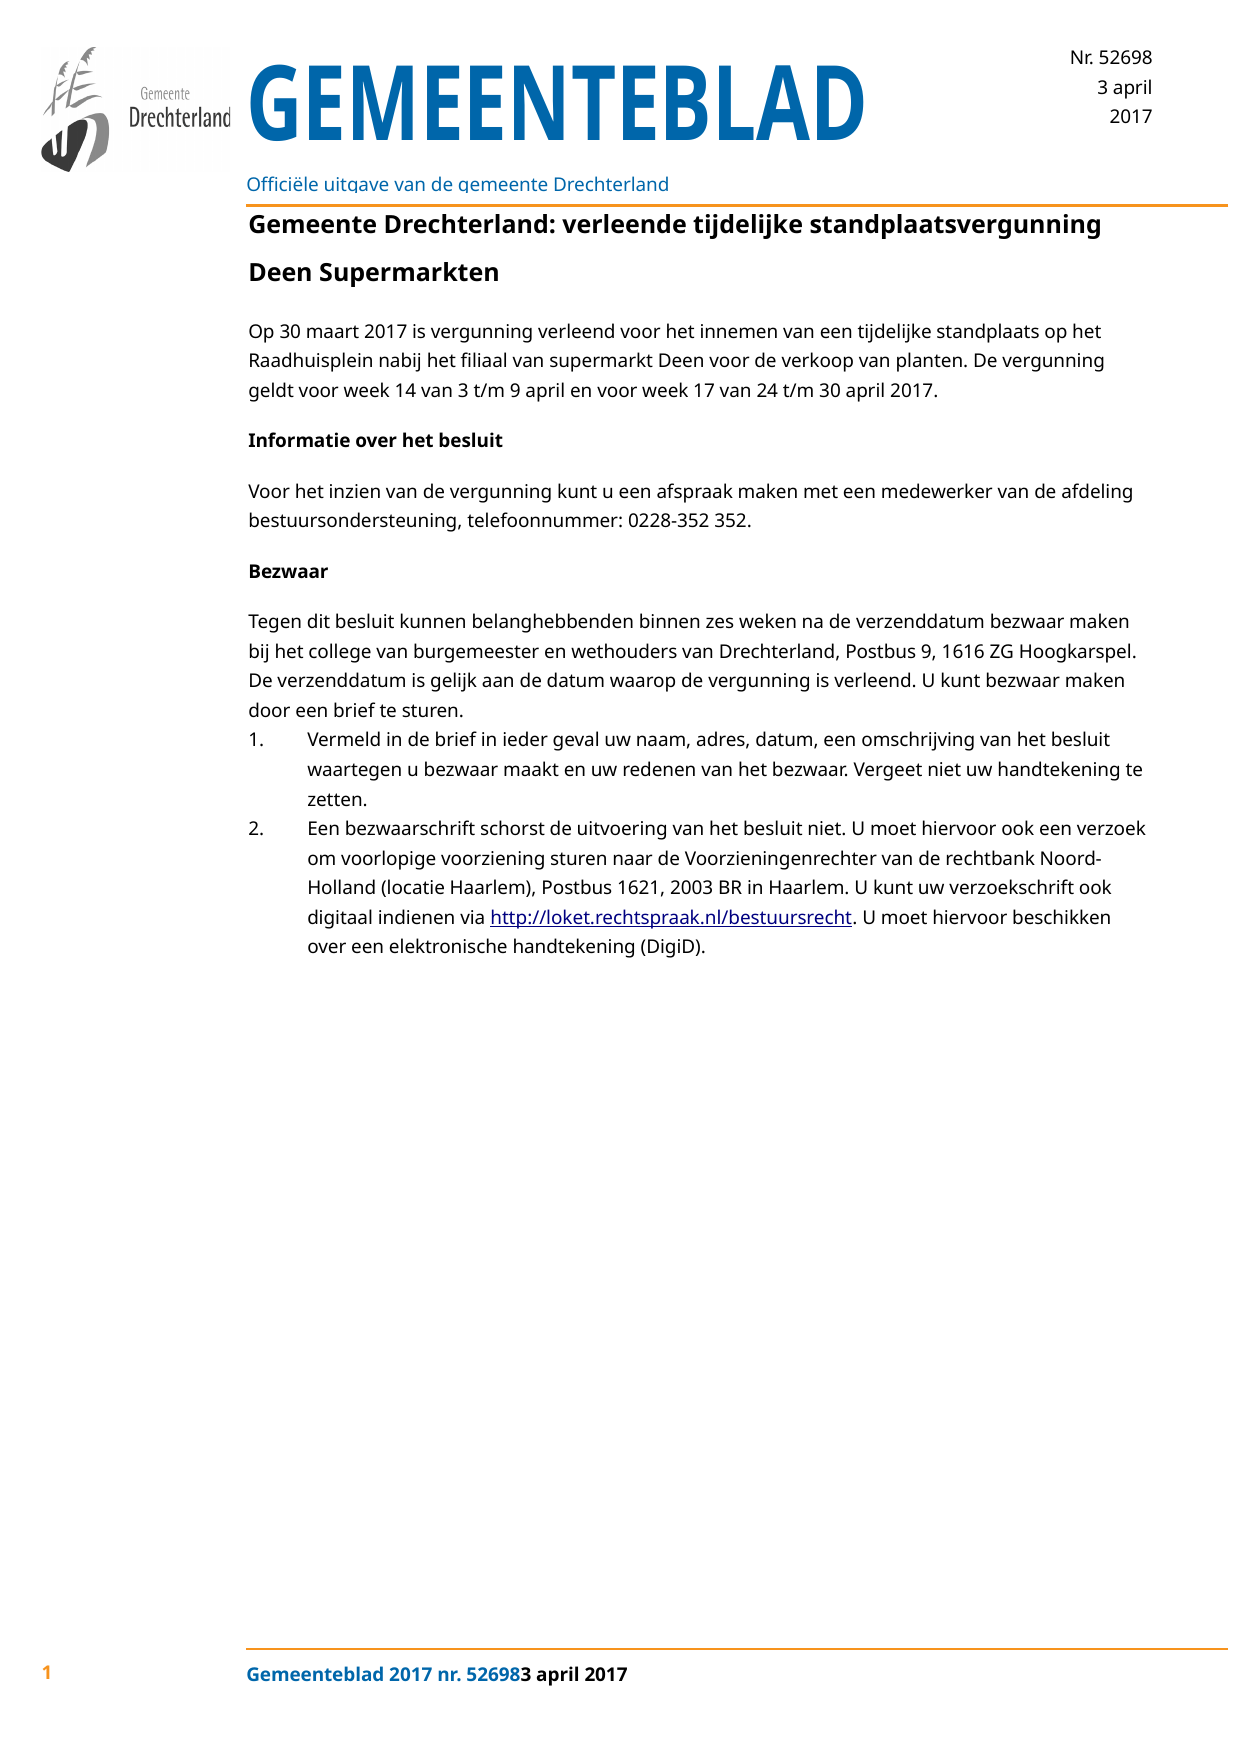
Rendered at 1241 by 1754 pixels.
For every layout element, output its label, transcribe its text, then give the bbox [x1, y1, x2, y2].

text Tegen dit besluit kunnen belanghebbenden binnen zes weken na de verzenddatum bezwaar maken bij het college van burgemeester en wethouders van Drechterland, Postbus 9, 1616 ZG Hoogkarspel. De verzenddatum is gelijk aan de datum waarop de vergunning is verleend. U kunt bezwaar maken door een brief te sturen. [248, 608, 1152, 723]
text Op 30 maart 2017 is vergunning verleend voor het innemen van een tijdelijke standplaats op het Raadhuisplein nabij het filiaal van supermarkt Deen voor de verkoop van planten. De vergunning geldt voor week 14 van 3 t/m 9 april en voor week 17 van 24 t/m 30 april 2017. [248, 318, 1152, 403]
picture [41, 47, 231, 172]
list Een bezwaarschrift schorst de uitvoering van het besluit niet. U moet hiervoor ook een verzoek om voorlopige voorziening sturen naar de Voorzieningenrechter van de rechtbank Noord-Holland (locatie Haarlem), Postbus 1621, 2003 BR in Haarlem. U kunt uw verzoekschrift ook digitaal indienen via http://loket.rechtspraak.nl/bestuursrecht. U moet hiervoor beschikken over een elektronische handtekening (DigiD). [248, 815, 1152, 959]
text Bezwaar [248, 558, 1152, 584]
list Vermeld in de brief in ieder geval uw naam, adres, datum, een omschrijving van het besluit waartegen u bezwaar maakt en uw redenen van het bezwaar. Vergeet niet uw handtekening te zetten. [248, 727, 1152, 812]
text Informatie over het besluit [248, 427, 1152, 453]
text Gemeente Drechterland: verleende tijdelijke standplaatsvergunning Deen Supermarkten [248, 207, 1152, 288]
text Voor het inzien van de vergunning kunt u een afspraak maken met een medewerker van de afdeling bestuursondersteuning, telefoonnummer: 0228-352 352. [248, 478, 1152, 533]
